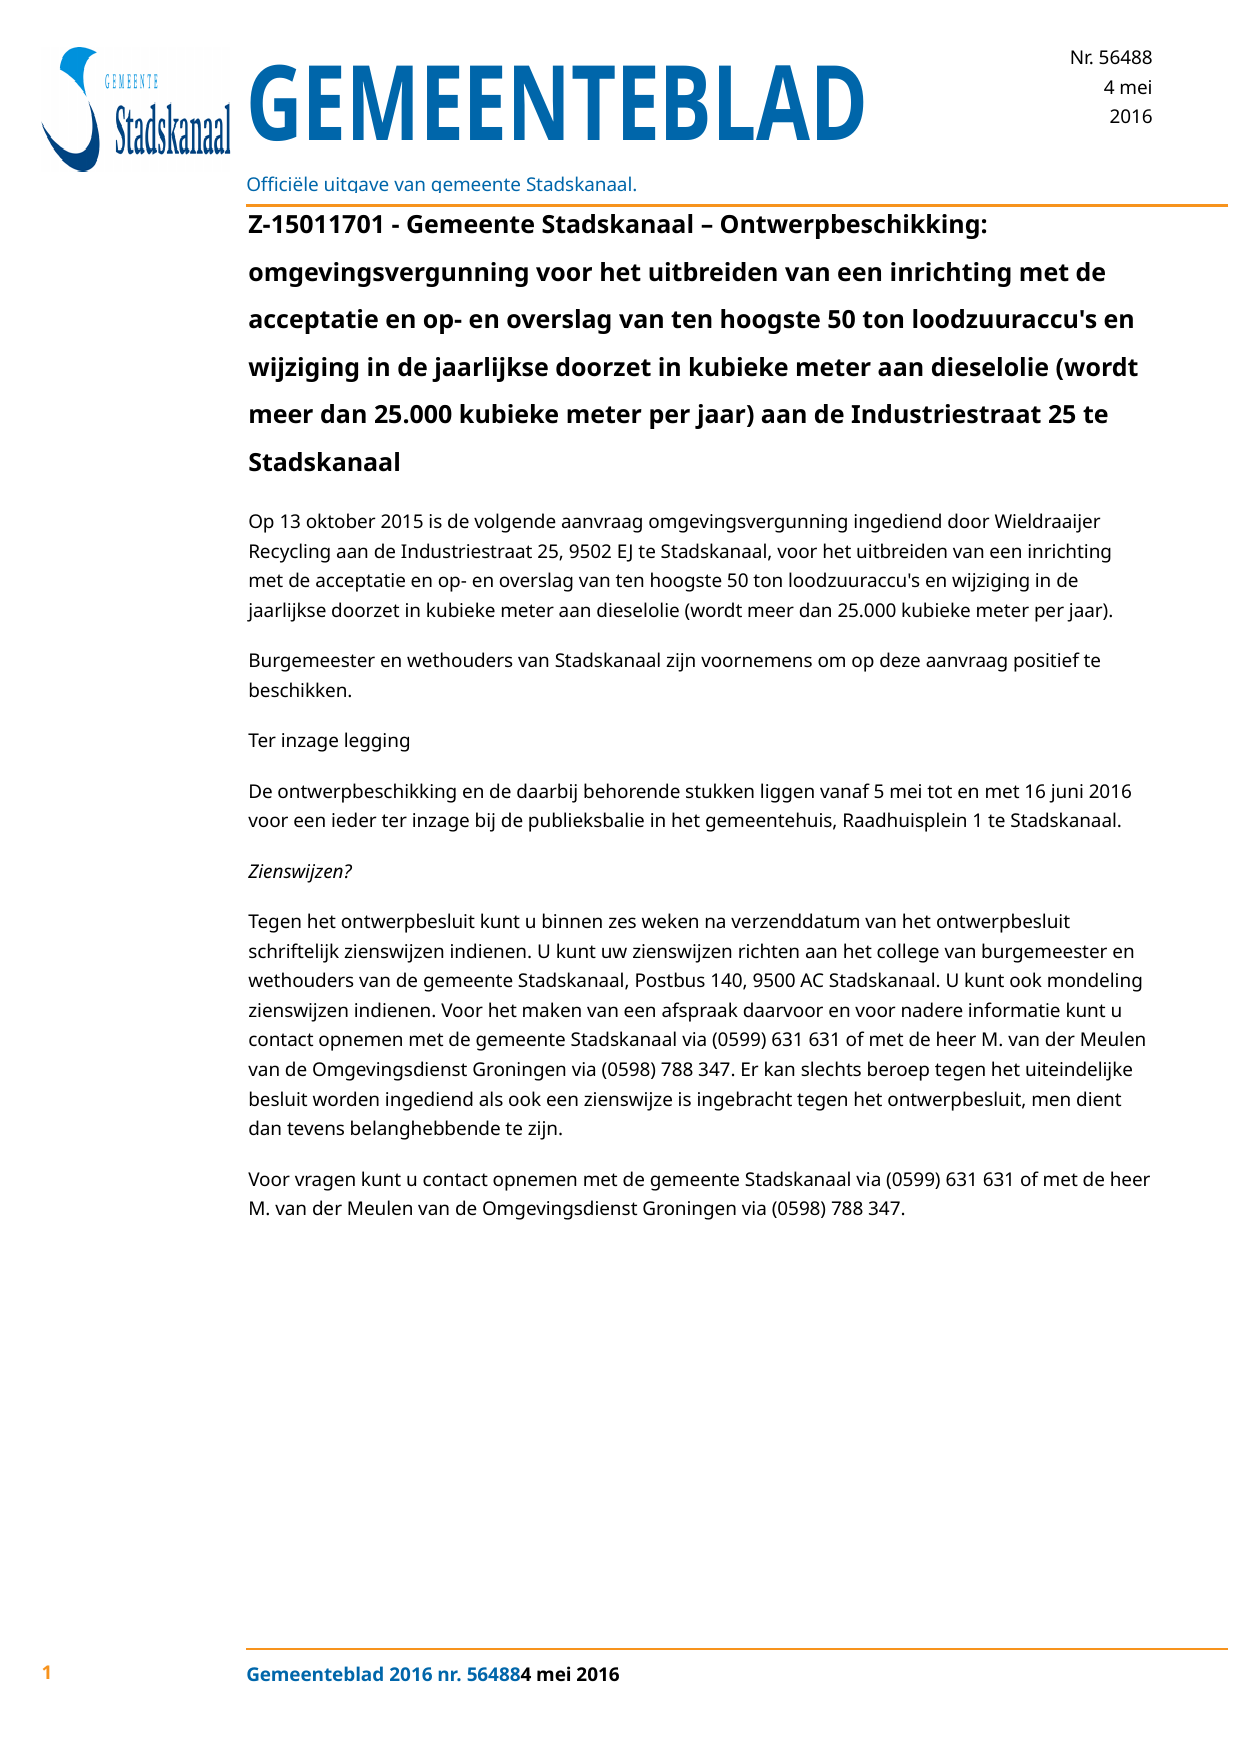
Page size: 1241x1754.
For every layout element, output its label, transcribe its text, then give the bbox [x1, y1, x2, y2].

text Zienswijzen? [248, 858, 1152, 884]
text Voor vragen kunt u contact opnemen met de gemeente Stadskanaal via (0599) 631 631 of met de heer M. van der Meulen van de Omgevingsdienst Groningen via (0598) 788 347. [248, 1166, 1152, 1221]
text Z-15011701 - Gemeente Stadskanaal – Ontwerpbeschikking: omgevingsvergunning voor het uitbreiden van een inrichting met de acceptatie en op- en overslag van ten hoogste 50 ton loodzuuraccu's en wijziging in de jaarlijkse doorzet in kubieke meter aan dieselolie (wordt meer dan 25.000 kubieke meter per jaar) aan de Industriestraat 25 te Stadskanaal [248, 207, 1152, 479]
text Burgemeester en wethouders van Stadskanaal zijn voornemens om op deze aanvraag positief te beschikken. [248, 647, 1152, 703]
text Tegen het ontwerpbesluit kunt u binnen zes weken na verzenddatum van het ontwerpbesluit schriftelijk zienswijzen indienen. U kunt uw zienswijzen richten aan het college van burgemeester en wethouders van de gemeente Stadskanaal, Postbus 140, 9500 AC Stadskanaal. U kunt ook mondeling zienswijzen indienen. Voor het maken van een afspraak daarvoor en voor nadere informatie kunt u contact opnemen met de gemeente Stadskanaal via (0599) 631 631 of met de heer M. van der Meulen van de Omgevingsdienst Groningen via (0598) 788 347. Er kan slechts beroep tegen het uiteindelijke besluit worden ingediend als ook een zienswijze is ingebracht tegen het ontwerpbesluit, men dient dan tevens belanghebbende te zijn. [248, 908, 1152, 1141]
text De ontwerpbeschikking en de daarbij behorende stukken liggen vanaf 5 mei tot en met 16 juni 2016 voor een ieder ter inzage bij de publieksbalie in het gemeentehuis, Raadhuisplein 1 te Stadskanaal. [248, 778, 1152, 833]
text Ter inzage legging [248, 727, 1152, 753]
text Op 13 oktober 2015 is de volgende aanvraag omgevingsvergunning ingediend door Wieldraaijer Recycling aan de Industriestraat 25, 9502 EJ te Stadskanaal, voor het uitbreiden van een inrichting met de acceptatie en op- en overslag van ten hoogste 50 ton loodzuuraccu's en wijziging in de jaarlijkse doorzet in kubieke meter aan dieselolie (wordt meer dan 25.000 kubieke meter per jaar). [248, 508, 1152, 623]
picture [41, 47, 231, 172]
